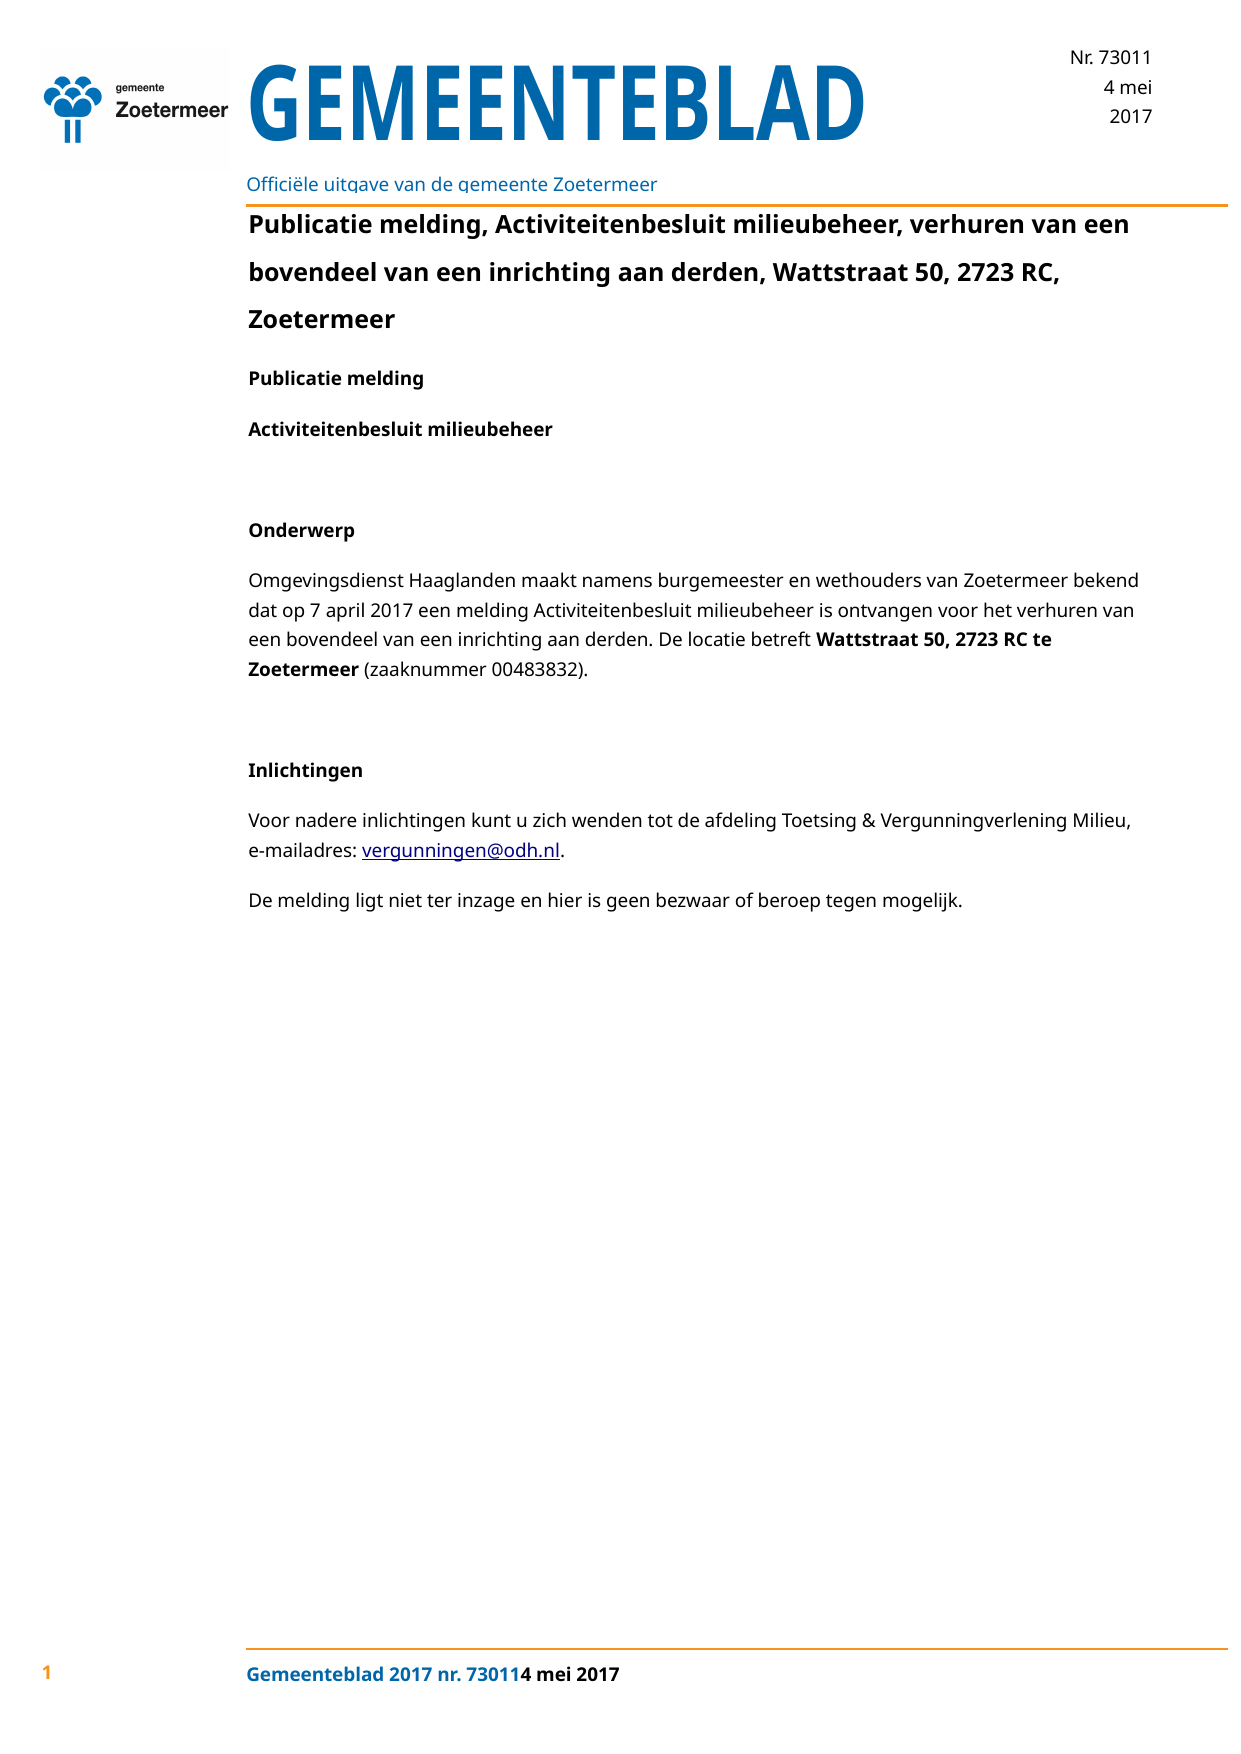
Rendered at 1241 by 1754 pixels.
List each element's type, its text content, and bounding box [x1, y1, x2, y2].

text Onderwerp [248, 517, 1152, 542]
text Publicatie melding [248, 366, 1152, 391]
picture [41, 47, 231, 172]
text Omgevingsdienst Haaglanden maakt namens burgemeester en wethouders van Zoetermeer bekend dat op 7 april 2017 een melding Activiteitenbesluit milieubeheer is ontvangen voor het verhuren van een bovendeel van een inrichting aan derden. De locatie betreft Wattstraat 50, 2723 RC te Zoetermeer (zaaknummer 00483832). [248, 567, 1152, 682]
text Publicatie melding, Activiteitenbesluit milieubeheer, verhuren van een bovendeel van een inrichting aan derden, Wattstraat 50, 2723 RC, Zoetermeer [248, 207, 1152, 336]
text De melding ligt niet ter inzage en hier is geen bezwaar of beroep tegen mogelijk. [248, 887, 1152, 913]
text Voor nadere inlichtingen kunt u zich wenden tot de afdeling Toetsing & Vergunningverlening Milieu, e-mailadres: vergunningen@odh.nl. [248, 807, 1152, 862]
text Activiteitenbesluit milieubeheer [248, 416, 1152, 442]
text Inlichtingen [248, 757, 1152, 782]
